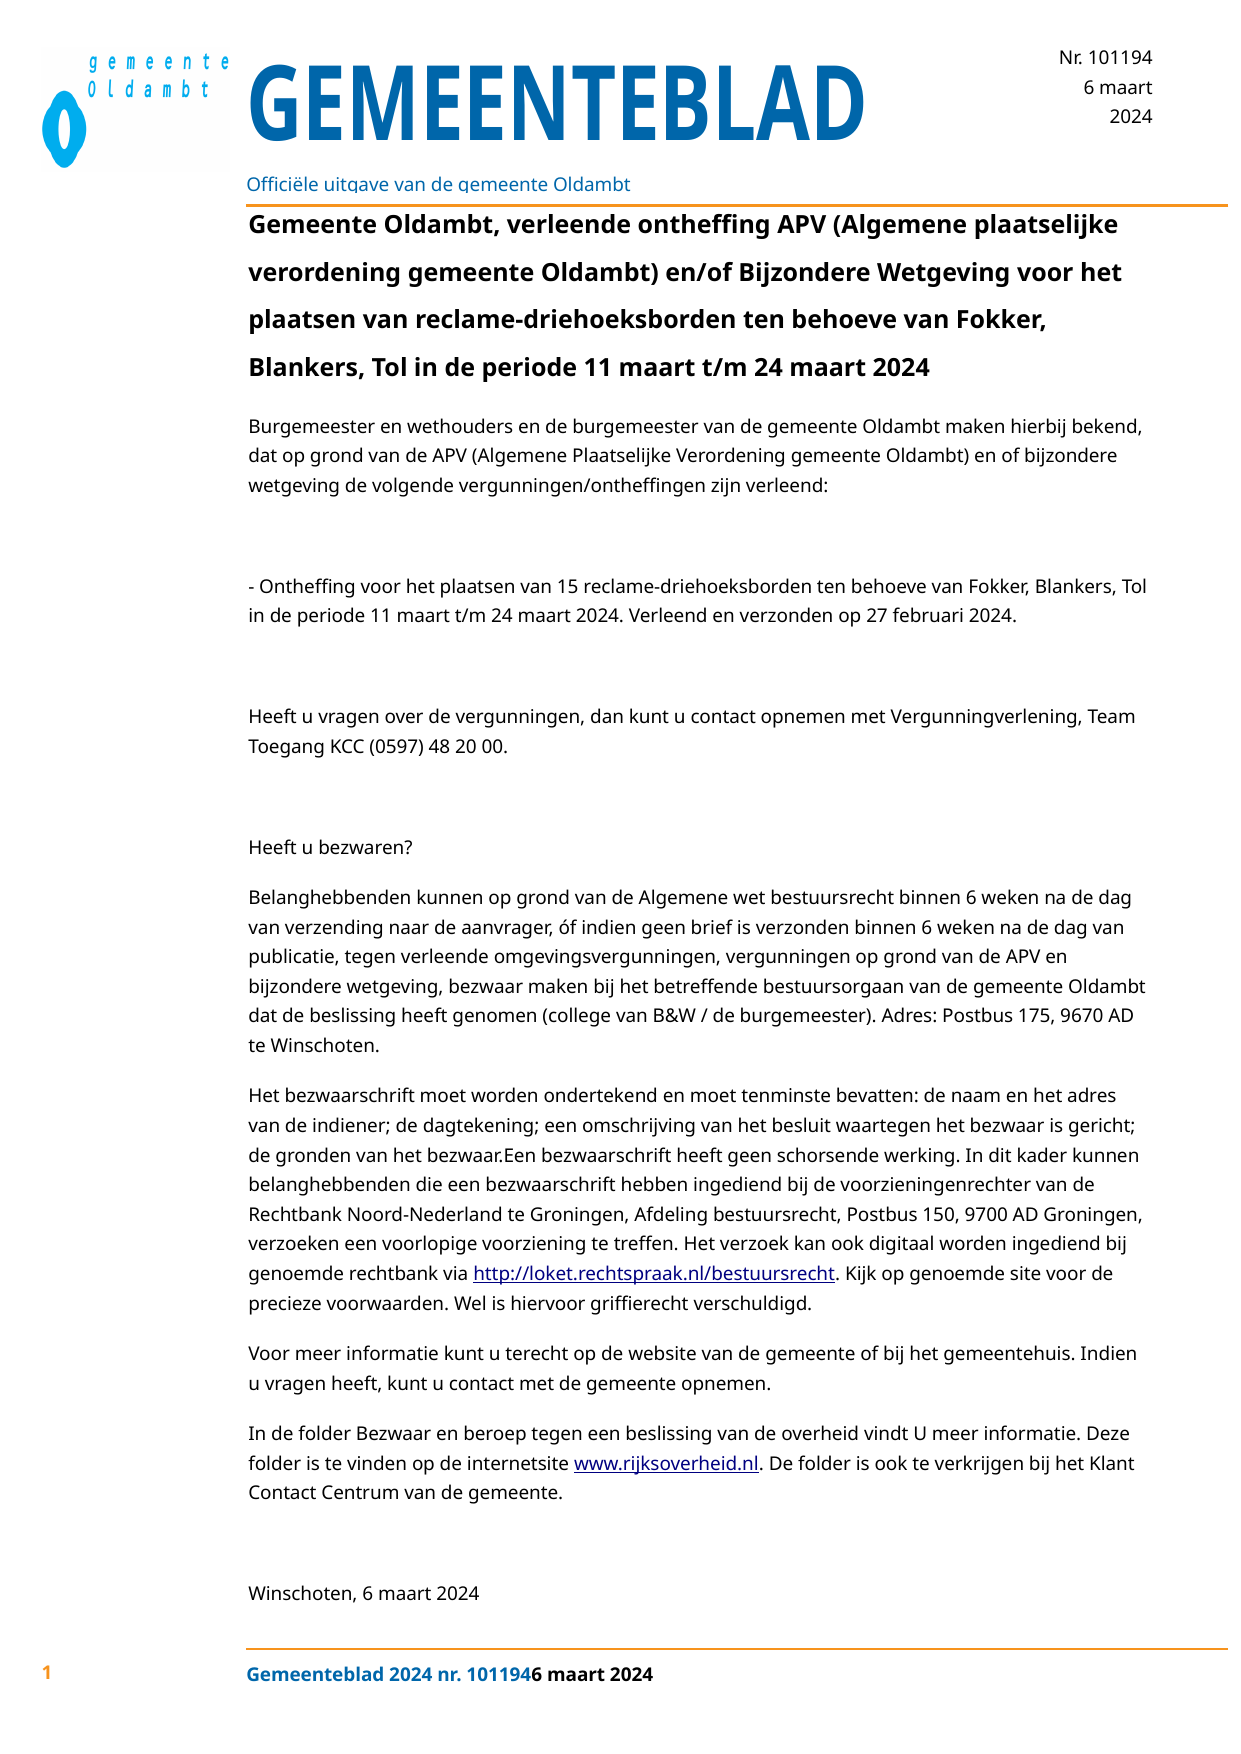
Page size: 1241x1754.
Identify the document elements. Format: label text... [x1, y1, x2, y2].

text Winschoten, 6 maart 2024 [248, 1580, 1152, 1606]
text Voor meer informatie kunt u terecht op de website van de gemeente of bij het gemeentehuis. Indien u vragen heeft, kunt u contact met de gemeente opnemen. [248, 1340, 1152, 1396]
picture [41, 47, 231, 172]
text Heeft u bezwaren? [248, 834, 1152, 860]
text In de folder Bezwaar en beroep tegen een beslissing van de overheid vindt U meer informatie. Deze folder is te vinden op de internetsite www.rijksoverheid.nl. De folder is ook te verkrijgen bij het Klant Contact Centrum van de gemeente. [248, 1420, 1152, 1505]
text Burgemeester en wethouders en de burgemeester van de gemeente Oldambt maken hierbij bekend, dat op grond van de APV (Algemene Plaatselijke Verordening gemeente Oldambt) en of bijzondere wetgeving de volgende vergunningen/ontheffingen zijn verleend: [248, 413, 1152, 498]
text Gemeente Oldambt, verleende ontheffing APV (Algemene plaatselijke verordening gemeente Oldambt) en/of Bijzondere Wetgeving voor het plaatsen van reclame-driehoeksborden ten behoeve van Fokker, Blankers, Tol in de periode 11 maart t/m 24 maart 2024 [248, 207, 1152, 384]
text Heeft u vragen over de vergunningen, dan kunt u contact opnemen met Vergunningverlening, Team Toegang KCC (0597) 48 20 00. [248, 703, 1152, 759]
text - Ontheffing voor het plaatsen van 15 reclame-driehoeksborden ten behoeve van Fokker, Blankers, Tol in de periode 11 maart t/m 24 maart 2024. Verleend en verzonden op 27 februari 2024. [248, 573, 1152, 628]
text Belanghebbenden kunnen op grond van de Algemene wet bestuursrecht binnen 6 weken na de dag van verzending naar de aanvrager, óf indien geen brief is verzonden binnen 6 weken na de dag van publicatie, tegen verleende omgevingsvergunningen, vergunningen op grond van de APV en bijzondere wetgeving, bezwaar maken bij het betreffende bestuursorgaan van de gemeente Oldambt dat de beslissing heeft genomen (college van B&W / de burgemeester). Adres: Postbus 175, 9670 AD te Winschoten. [248, 884, 1152, 1058]
text Het bezwaarschrift moet worden ondertekend en moet tenminste bevatten: de naam en het adres van de indiener; de dagtekening; een omschrijving van het besluit waartegen het bezwaar is gericht; de gronden van het bezwaar.Een bezwaarschrift heeft geen schorsende werking. In dit kader kunnen belanghebbenden die een bezwaarschrift hebben ingediend bij de voorzieningenrechter van de Rechtbank Noord-Nederland te Groningen, Afdeling bestuursrecht, Postbus 150, 9700 AD Groningen, verzoeken een voorlopige voorziening te treffen. Het verzoek kan ook digitaal worden ingediend bij genoemde rechtbank via http://loket.rechtspraak.nl/bestuursrecht. Kijk op genoemde site voor de precieze voorwaarden. Wel is hiervoor griffierecht verschuldigd. [248, 1083, 1152, 1316]
